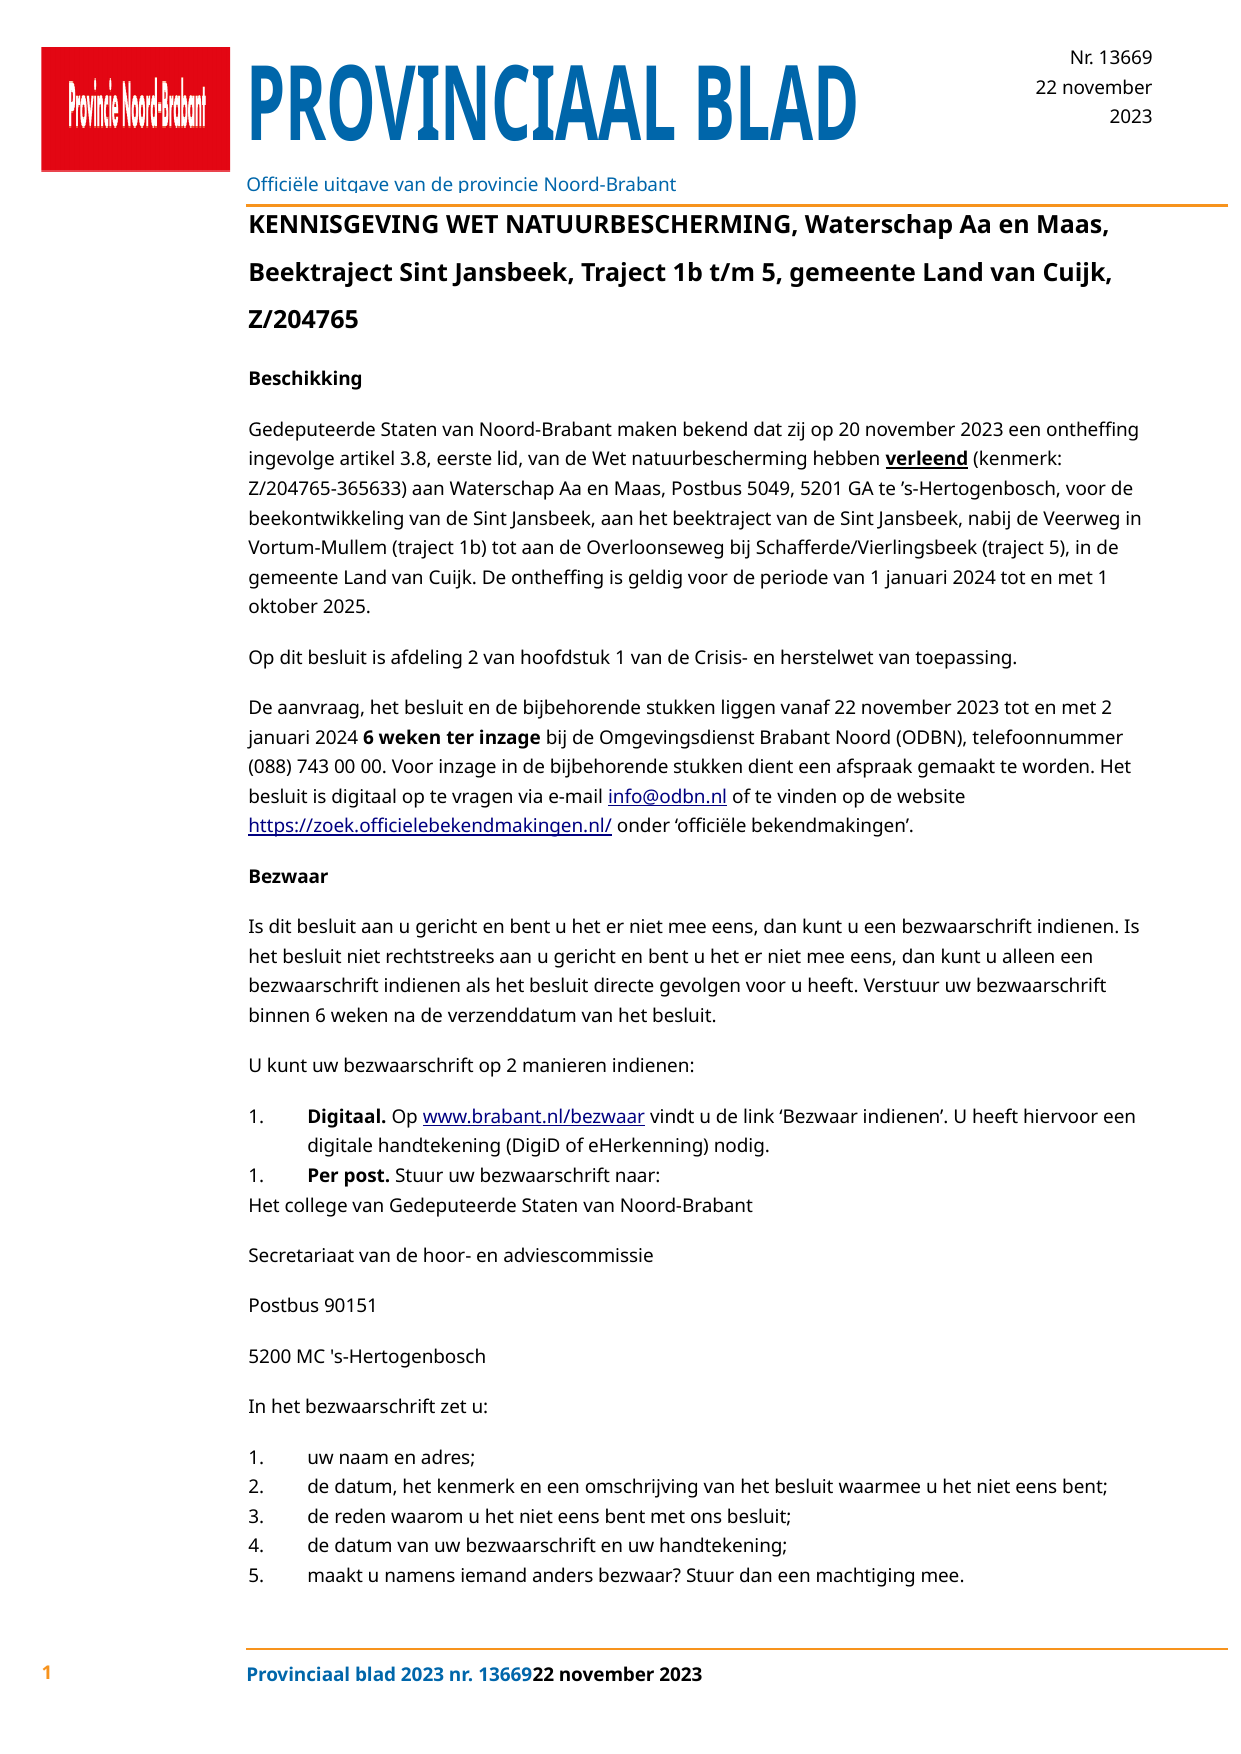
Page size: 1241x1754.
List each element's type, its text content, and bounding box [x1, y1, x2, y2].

text Bezwaar [248, 863, 1152, 889]
list de datum van uw bezwaarschrift en uw handtekening; [248, 1533, 1152, 1558]
text Is dit besluit aan u gericht en bent u het er niet mee eens, dan kunt u een bezwaarschrift indienen. Is het besluit niet rechtstreeks aan u gericht en bent u het er niet mee eens, dan kunt u alleen een bezwaarschrift indienen als het besluit directe gevolgen voor u heeft. Verstuur uw bezwaarschrift binnen 6 weken na de verzenddatum van het besluit. [248, 913, 1152, 1028]
text De aanvraag, het besluit en de bijbehorende stukken liggen vanaf 22 november 2023 tot en met 2 januari 2024 6 weken ter inzage bij de Omgevingsdienst Brabant Noord (ODBN), telefoonnummer (088) 743 00 00. Voor inzage in de bijbehorende stukken dient een afspraak gemaakt te worden. Het besluit is digitaal op te vragen via e-mail info@odbn.nl of te vinden op de website https://zoek.officielebekendmakingen.nl/ onder ‘officiële bekendmakingen’. [248, 694, 1152, 838]
text KENNISGEVING WET NATUURBESCHERMING, Waterschap Aa en Maas, Beektraject Sint Jansbeek, Traject 1b t/m 5, gemeente Land van Cuijk, Z/204765 [248, 207, 1152, 336]
list maakt u namens iemand anders bezwaar? Stuur dan een machtiging mee. [248, 1562, 1152, 1588]
text Het college van Gedeputeerde Staten van Noord-Brabant [248, 1192, 1152, 1217]
text Secretariaat van de hoor- en adviescommissie [248, 1242, 1152, 1268]
text Postbus 90151 [248, 1293, 1152, 1318]
list Digitaal. Op www.brabant.nl/bezwaar vindt u de link ‘Bezwaar indienen’. U heeft hiervoor een digitale handtekening (DigiD of eHerkenning) nodig. [248, 1103, 1152, 1158]
list de datum, het kenmerk en een omschrijving van het besluit waarmee u het niet eens bent; [248, 1473, 1152, 1499]
text In het bezwaarschrift zet u: [248, 1393, 1152, 1419]
list de reden waarom u het niet eens bent met ons besluit; [248, 1503, 1152, 1529]
text Beschikking [248, 366, 1152, 391]
list Per post. Stuur uw bezwaarschrift naar: [248, 1162, 1152, 1188]
list uw naam en adres; [248, 1444, 1152, 1469]
text Op dit besluit is afdeling 2 van hoofdstuk 1 van de Crisis- en herstelwet van toepassing. [248, 644, 1152, 669]
picture [41, 47, 231, 172]
text U kunt uw bezwaarschrift op 2 manieren indienen: [248, 1053, 1152, 1078]
text Gedeputeerde Staten van Noord-Brabant maken bekend dat zij op 20 november 2023 een ontheffing ingevolge artikel 3.8, eerste lid, van de Wet natuurbescherming hebben verleend (kenmerk: Z/204765-365633) aan Waterschap Aa en Maas, Postbus 5049, 5201 GA te ’s-Hertogenbosch, voor de beekontwikkeling van de Sint Jansbeek, aan het beektraject van de Sint Jansbeek, nabij de Veerweg in Vortum-Mullem (traject 1b) tot aan de Overloonseweg bij Schafferde/Vierlingsbeek (traject 5), in de gemeente Land van Cuijk. De ontheffing is geldig voor de periode van 1 januari 2024 tot en met 1 oktober 2025. [248, 416, 1152, 619]
text 5200 MC 's‑Hertogenbosch [248, 1343, 1152, 1369]
